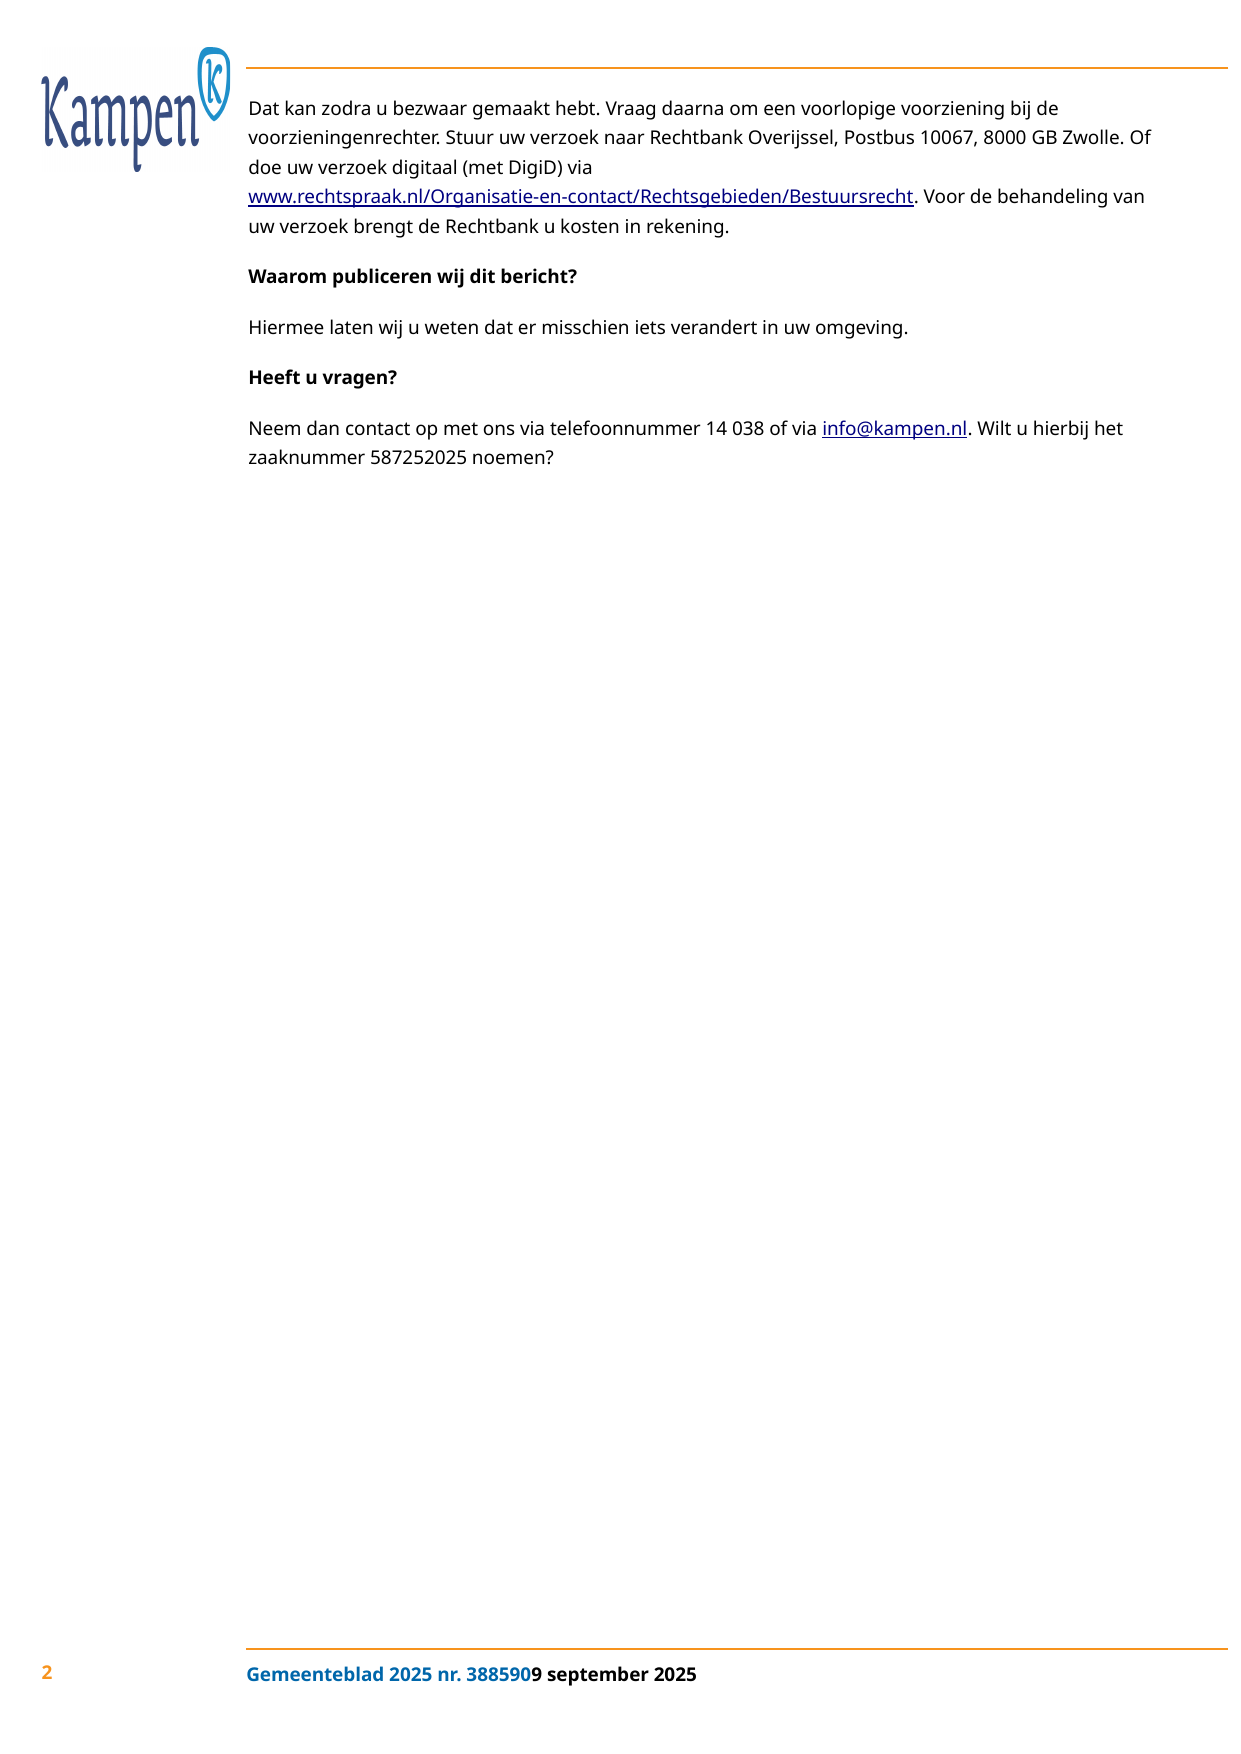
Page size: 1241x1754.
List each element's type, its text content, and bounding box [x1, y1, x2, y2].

text Dat kan zodra u bezwaar gemaakt hebt. Vraag daarna om een voorlopige voorziening bij de voorzieningenrechter. Stuur uw verzoek naar Rechtbank Overijssel, Postbus 10067, 8000 GB Zwolle. Of doe uw verzoek digitaal (met DigiD) via www.rechtspraak.nl/Organisatie-en-contact/Rechtsgebieden/Bestuursrecht. Voor de behandeling van uw verzoek brengt de Rechtbank u kosten in rekening. [248, 95, 1152, 239]
text Heeft u vragen? [248, 364, 1152, 390]
text Hiermee laten wij u weten dat er misschien iets verandert in uw omgeving. [248, 314, 1152, 340]
text Waarom publiceren wij dit bericht? [248, 263, 1152, 289]
picture [41, 47, 231, 172]
text Neem dan contact op met ons via telefoonnummer 14 038 of via info@kampen.nl. Wilt u hierbij het zaaknummer 587252025 noemen? [248, 415, 1152, 470]
